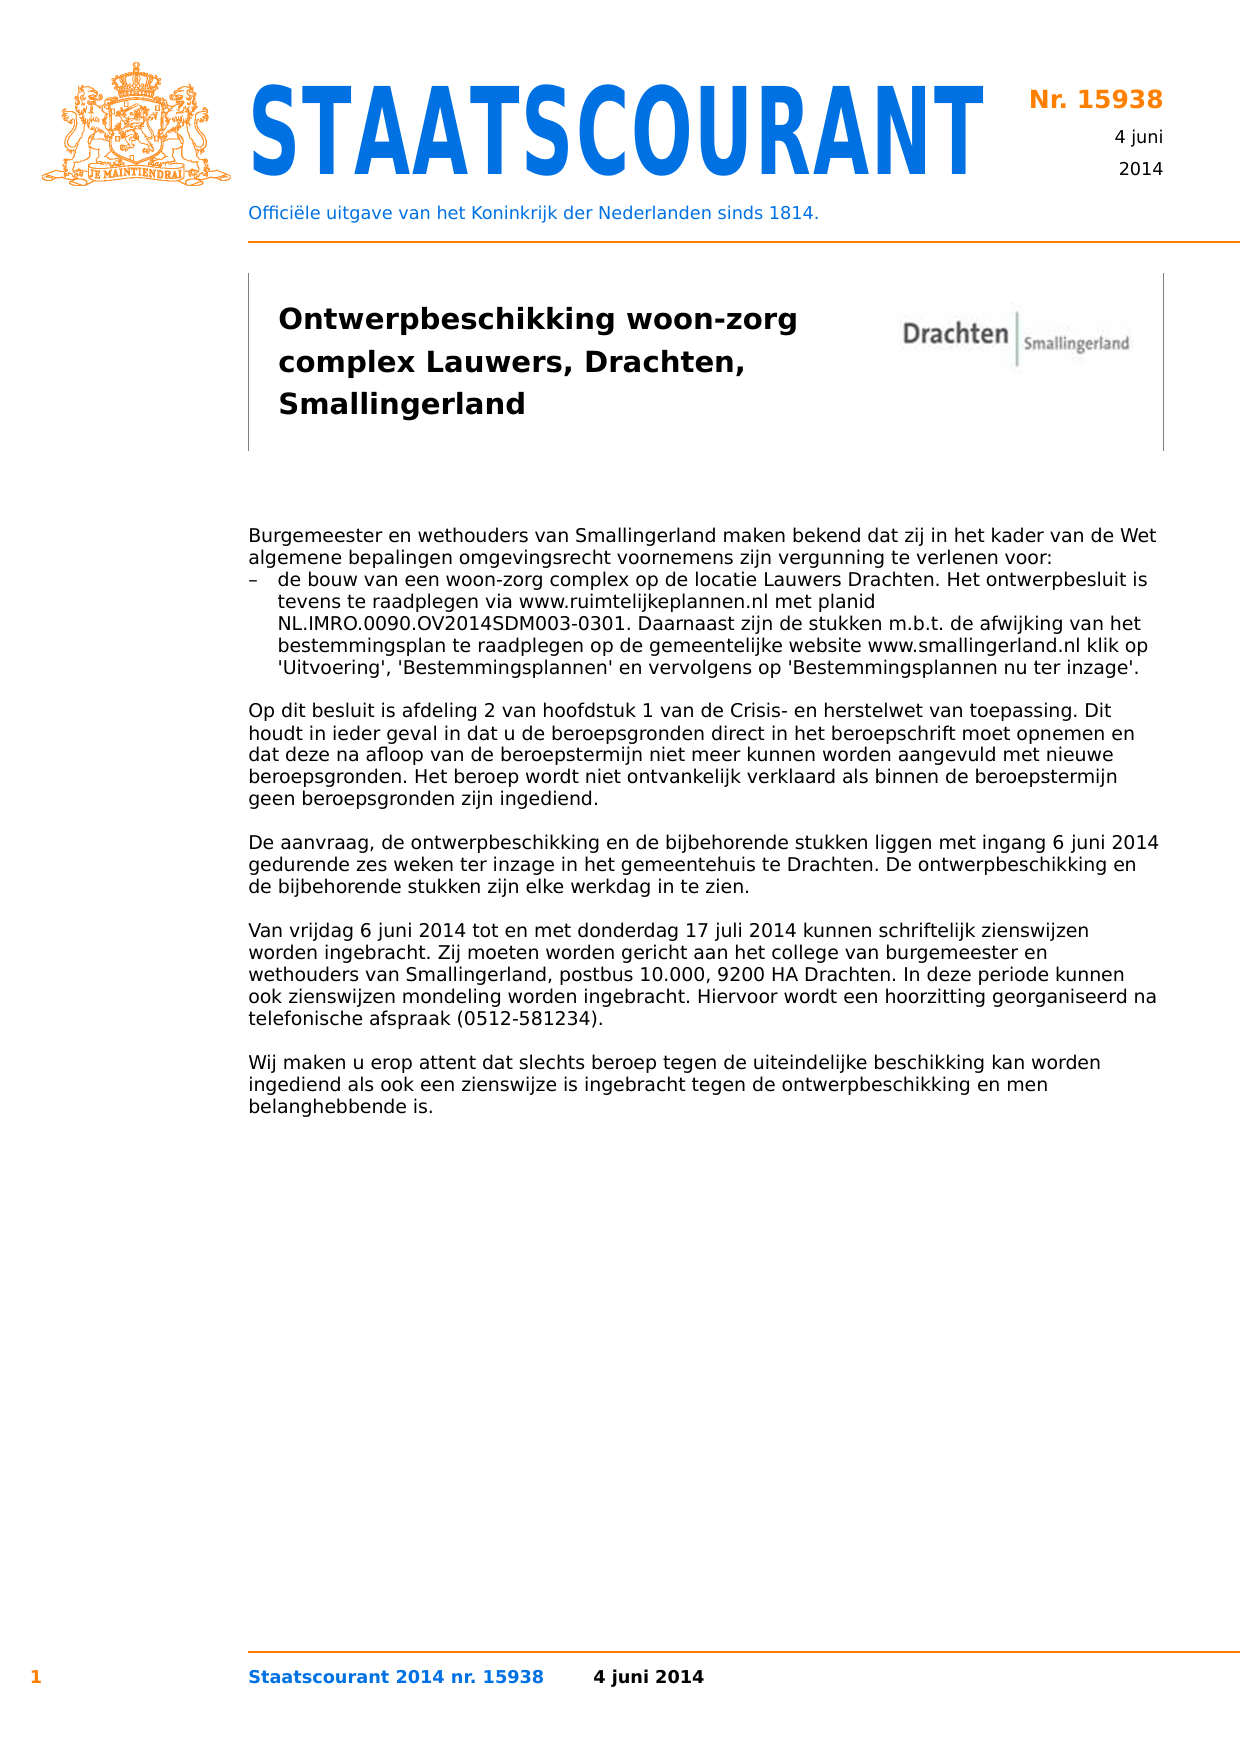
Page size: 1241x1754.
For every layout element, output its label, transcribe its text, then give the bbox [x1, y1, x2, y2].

text Op dit besluit is afdeling 2 van hoofdstuk 1 van de Crisis- en herstelwet van toepassing. Dit houdt in ieder geval in dat u de beroepsgronden direct in het beroepschrift moet opnemen en dat deze na afloop van de beroepstermijn niet meer kunnen worden aangevuld met nieuwe beroepsgronden. Het beroep wordt niet ontvankelijk verklaard als binnen de beroepstermijn geen beroepsgronden zijn ingediend. [248, 700, 1163, 810]
text Burgemeester en wethouders van Smallingerland maken bekend dat zij in het kader van de Wet algemene bepalingen omgevingsrecht voornemens zijn vergunning te verlenen voor: [248, 525, 1163, 569]
table_header Nr. 15938 [998, 62, 1240, 121]
picture [41, 62, 231, 186]
picture [897, 302, 1134, 374]
table_header STAATSCOURANT [248, 62, 998, 203]
subtitle Ontwerpbeschikking woon-zorg complex Lauwers, Drachten, Smallingerland [249, 273, 1163, 451]
text De aanvraag, de ontwerpbeschikking en de bijbehorende stukken liggen met ingang 6 juni 2014 gedurende zes weken ter inzage in het gemeentehuis te Drachten. De ontwerpbeschikking en de bijbehorende stukken zijn elke werkdag in te zien. [248, 832, 1163, 898]
table_cell Officiële uitgave van het Koninkrijk der Nederlanden sinds 1814. [248, 203, 1240, 241]
text Van vrijdag 6 juni 2014 tot en met donderdag 17 juli 2014 kunnen schriftelijk zienswijzen worden ingebracht. Zij moeten worden gericht aan het college van burgemeester en wethouders van Smallingerland, postbus 10.000, 9200 HA Drachten. In deze periode kunnen ook zienswijzen mondeling worden ingebracht. Hiervoor wordt een hoorzitting georganiseerd na telefonische afspraak (0512-581234). [248, 920, 1163, 1030]
table_cell 2014 [998, 153, 1240, 203]
table_header [25, 62, 248, 241]
text – de bouw van een woon-zorg complex op de locatie Lauwers Drachten. Het ontwerpbesluit is tevens te raadplegen via www.ruimtelijkeplannen.nl met planid NL.IMRO.0090.OV2014SDM003-0301. Daarnaast zijn de stukken m.b.t. de afwijking van het bestemmingsplan te raadplegen op de gemeentelijke website www.smallingerland.nl klik op 'Uitvoering', 'Bestemmingsplannen' en vervolgens op 'Bestemmingsplannen nu ter inzage'. [248, 569, 1163, 678]
text Wij maken u erop attent dat slechts beroep tegen de uiteindelijke beschikking kan worden ingediend als ook een zienswijze is ingebracht tegen de ontwerpbeschikking en men belanghebbende is. [248, 1052, 1163, 1118]
table_cell 4 juni [998, 121, 1240, 153]
